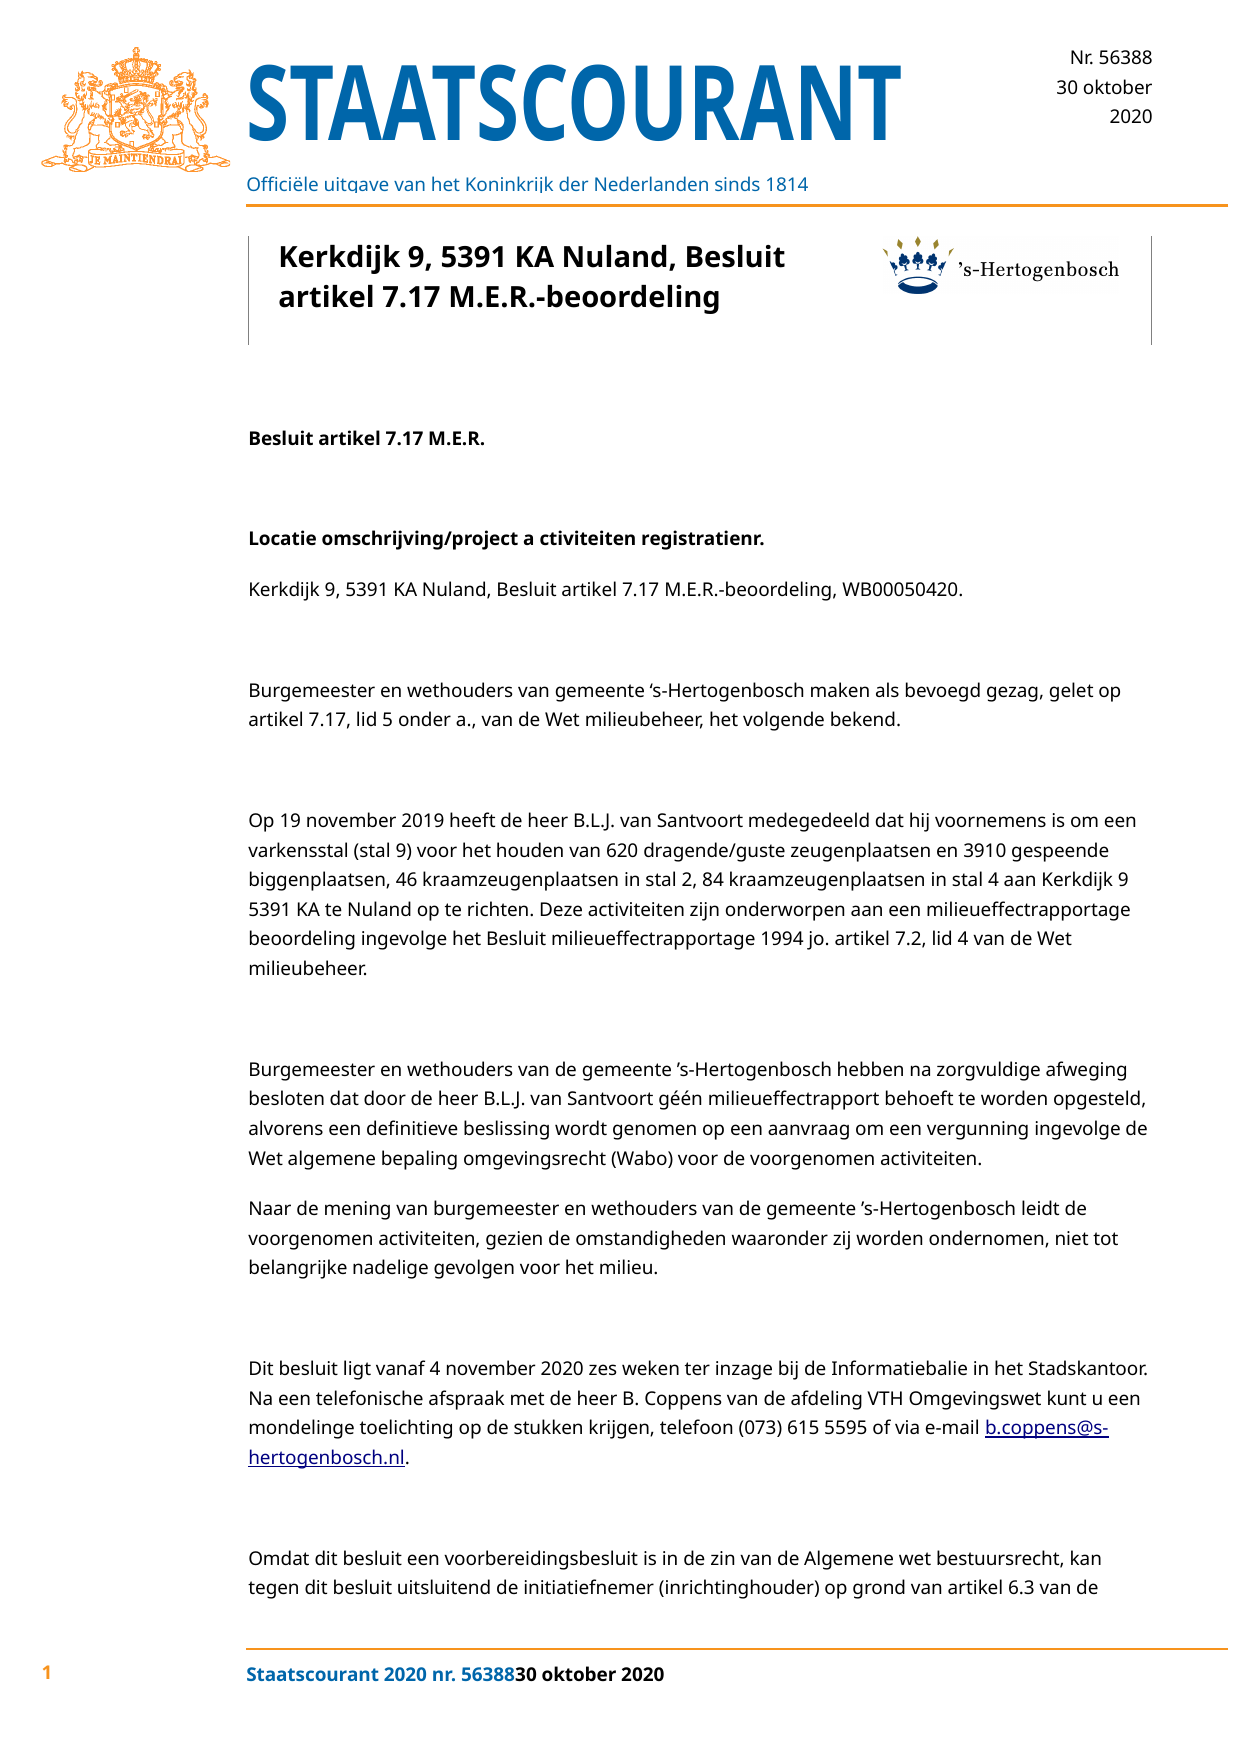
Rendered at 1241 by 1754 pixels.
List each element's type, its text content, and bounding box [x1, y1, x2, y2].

text Burgemeester en wethouders van gemeente ‘s-Hertogenbosch maken als bevoegd gezag, gelet op artikel 7.17, lid 5 onder a., van de Wet milieubeheer, het volgende bekend. [248, 677, 1152, 732]
text Besluit artikel 7.17 M.E.R. [248, 425, 1152, 450]
table_header [850, 294, 1151, 345]
table_header [850, 236, 882, 293]
text Naar de mening van burgemeester en wethouders van de gemeente ’s-Hertogenbosch leidt de voorgenomen activiteiten, gezien de omstandigheden waaronder zij worden ondernomen, niet tot belangrijke nadelige gevolgen voor het milieu. [248, 1195, 1152, 1280]
table_header [1119, 236, 1151, 293]
text Omdat dit besluit een voorbereidingsbesluit is in de zin van de Algemene wet bestuursrecht, kan tegen dit besluit uitsluitend de initiatiefnemer (inrichtinghouder) op grond van artikel 6.3 van de [248, 1545, 1152, 1600]
text Burgemeester en wethouders van de gemeente ’s-Hertogenbosch hebben na zorgvuldige afweging besloten dat door de heer B.L.J. van Santvoort géén milieueffectrapport behoeft te worden opgesteld, alvorens een definitieve beslissing wordt genomen op een aanvraag om een vergunning ingevolge de Wet algemene bepaling omgevingsrecht (Wabo) voor de voorgenomen activiteiten. [248, 1056, 1152, 1170]
text Locatie omschrijving/project a ctiviteiten registratienr. [248, 526, 1152, 551]
text Kerkdijk 9, 5391 KA Nuland, Besluit artikel 7.17 M.E.R.-beoordeling, WB00050420. [248, 576, 1152, 602]
text Dit besluit ligt vanaf 4 november 2020 zes weken ter inzage bij de Informatiebalie in het Stadskantoor. Na een telefonische afspraak met de heer B. Coppens van de afdeling VTH Omgevingswet kunt u een mondelinge toelichting op de stukken krijgen, telefoon (073) 615 5595 of via e-mail b.coppens@s-hertogenbosch.nl. [248, 1355, 1152, 1469]
table_header Kerkdijk 9, 5391 KA Nuland, Besluit artikel 7.17 M.E.R.-beoordeling [249, 236, 850, 345]
picture [882, 236, 1119, 294]
text Op 19 november 2019 heeft de heer B.L.J. van Santvoort medegedeeld dat hij voornemens is om een varkensstal (stal 9) voor het houden van 620 dragende/guste zeugenplaatsen en 3910 gespeende biggenplaatsen, 46 kraamzeugenplaatsen in stal 2, 84 kraamzeugenplaatsen in stal 4 aan Kerkdijk 9 5391 KA te Nuland op te richten. Deze activiteiten zijn onderworpen aan een milieueffectrapportage beoordeling ingevolge het Besluit milieueffectrapportage 1994 jo. artikel 7.2, lid 4 van de Wet milieubeheer. [248, 807, 1152, 981]
picture [41, 47, 231, 172]
